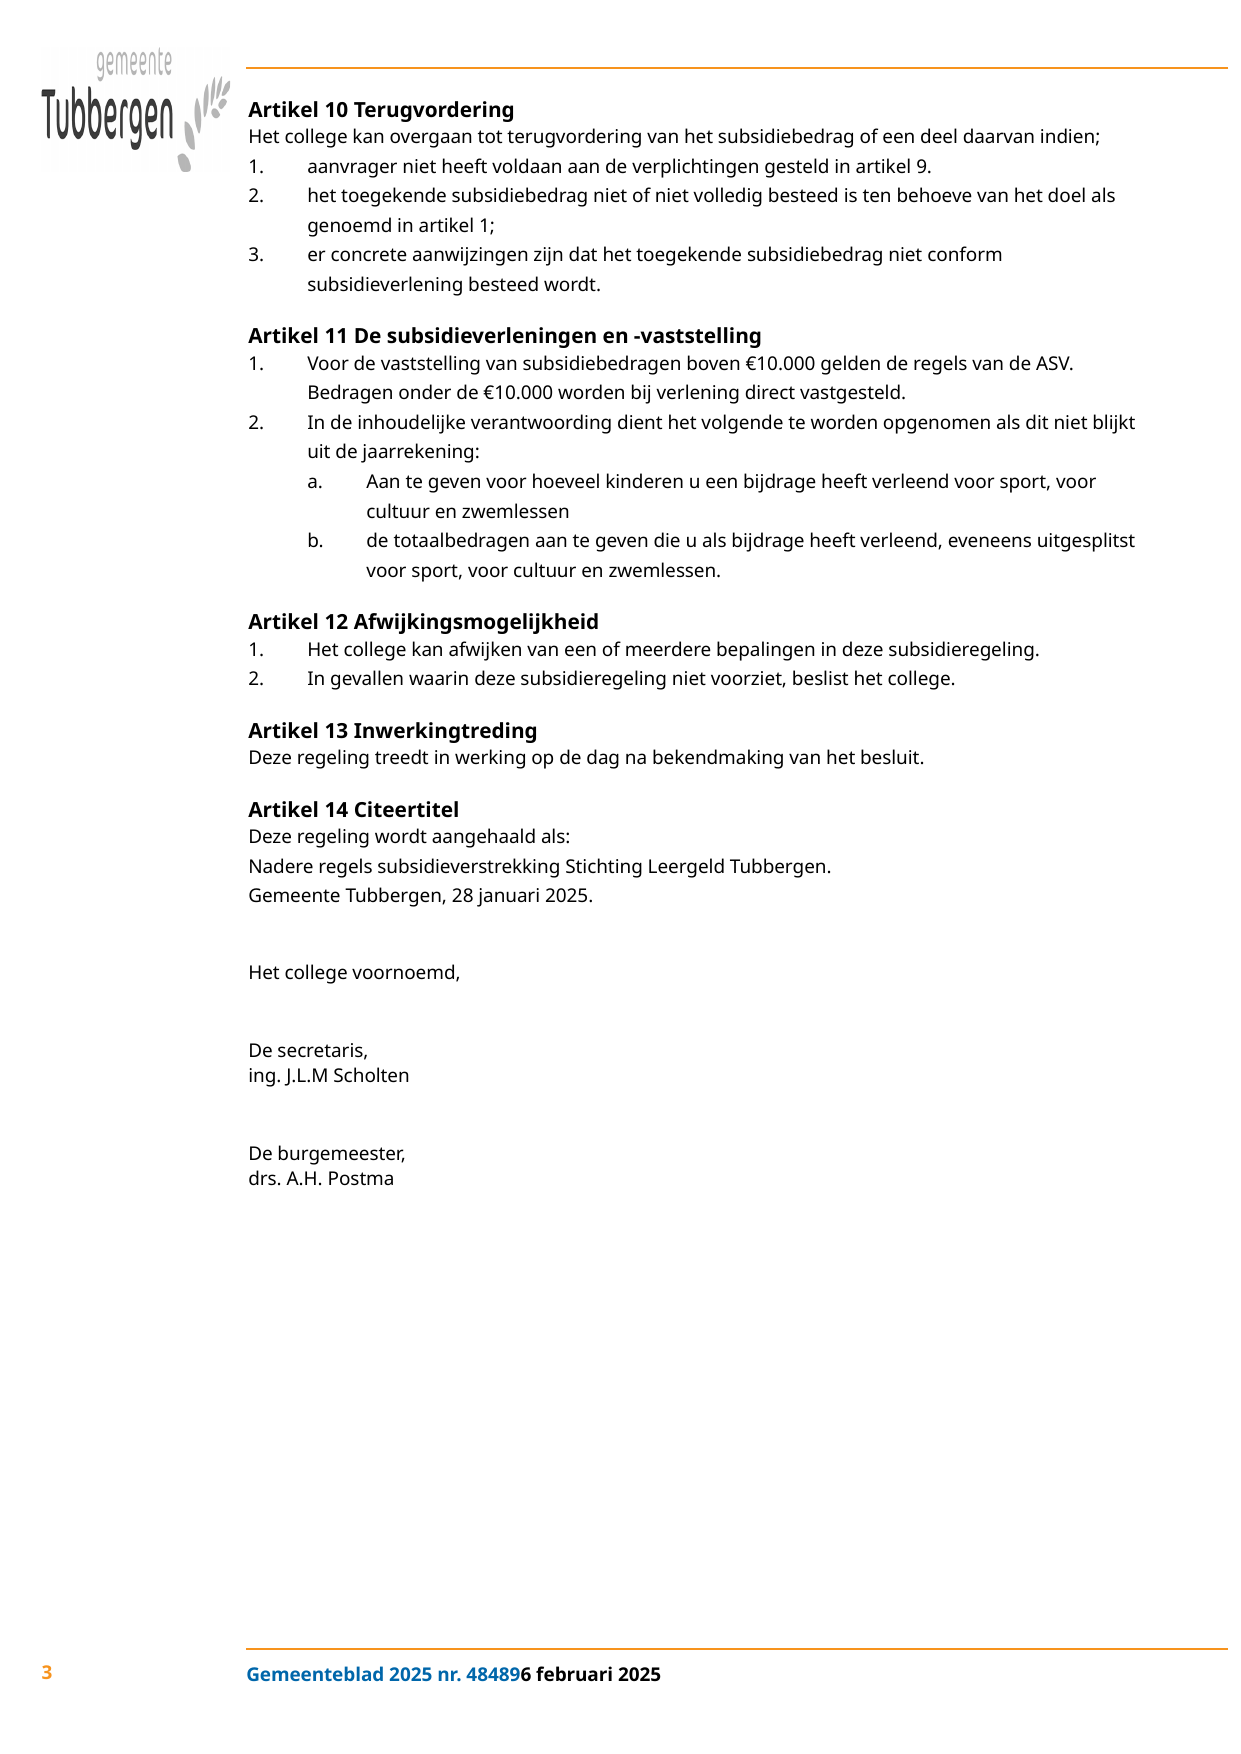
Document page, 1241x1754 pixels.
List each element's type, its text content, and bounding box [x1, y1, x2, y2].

list aanvrager niet heeft voldaan aan de verplichtingen gesteld in artikel 9. [248, 153, 1152, 178]
text Artikel 11 De subsidieverleningen en -vaststelling [248, 322, 1152, 350]
list er concrete aanwijzingen zijn dat het toegekende subsidiebedrag niet conform subsidieverlening besteed wordt. [248, 242, 1152, 297]
text De burgemeester, [248, 1140, 1152, 1165]
text ing. J.L.M Scholten [248, 1062, 1152, 1088]
text Deze regeling wordt aangehaald als: [248, 823, 1152, 849]
list het toegekende subsidiebedrag niet of niet volledig besteed is ten behoeve van het doel als genoemd in artikel 1; [248, 182, 1152, 238]
text Artikel 12 Afwijkingsmogelijkheid [248, 607, 1152, 636]
text Het college voornoemd, [248, 959, 1152, 985]
list Het college kan afwijken van een of meerdere bepalingen in deze subsidieregeling. [248, 636, 1152, 662]
list In gevallen waarin deze subsidieregeling niet voorziet, beslist het college. [248, 666, 1152, 691]
text Nadere regels subsidieverstrekking Stichting Leergeld Tubbergen. [248, 853, 1152, 878]
text drs. A.H. Postma [248, 1165, 1152, 1191]
text Deze regeling treedt in werking op de dag na bekendmaking van het besluit. [248, 744, 1152, 770]
text Artikel 10 Terugvordering [248, 95, 1152, 123]
text Gemeente Tubbergen, 28 januari 2025. [248, 882, 1152, 908]
list Aan te geven voor hoeveel kinderen u een bijdrage heeft verleend voor sport, voor cultuur en zwemlessen [307, 468, 1152, 524]
text Artikel 14 Citeertitel [248, 795, 1152, 823]
list Voor de vaststelling van subsidiebedragen boven €10.000 gelden de regels van de ASV. Bedragen onder de €10.000 worden bij verlening direct vastgesteld. [248, 350, 1152, 405]
list de totaalbedragen aan te geven die u als bijdrage heeft verleend, eveneens uitgesplitst voor sport, voor cultuur en zwemlessen. [307, 527, 1152, 583]
text Artikel 13 Inwerkingtreding [248, 716, 1152, 744]
list In de inhoudelijke verantwoording dient het volgende te worden opgenomen als dit niet blijkt uit de jaarrekening: [248, 409, 1152, 464]
text Het college kan overgaan tot terugvordering van het subsidiebedrag of een deel daarvan indien; [248, 123, 1152, 149]
picture [41, 47, 231, 172]
text De secretaris, [248, 1037, 1152, 1062]
